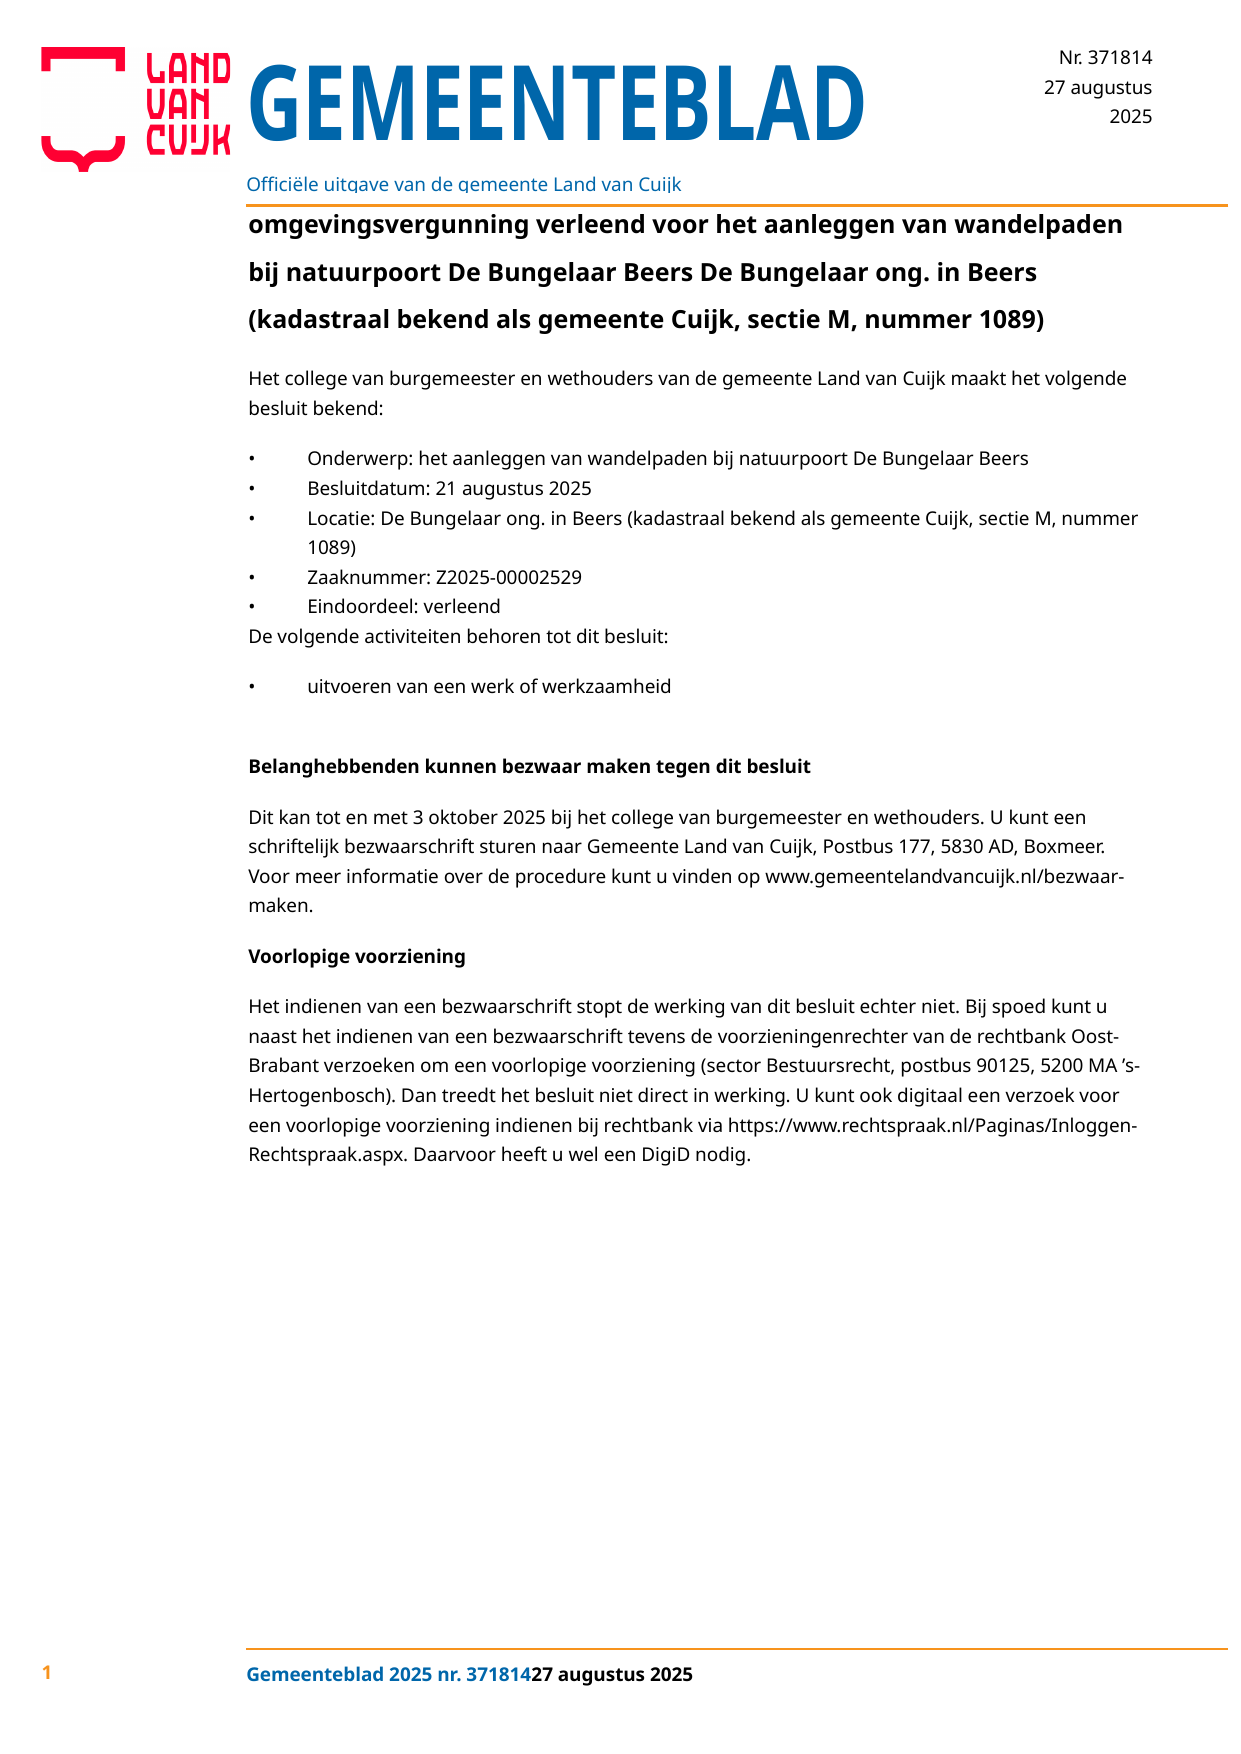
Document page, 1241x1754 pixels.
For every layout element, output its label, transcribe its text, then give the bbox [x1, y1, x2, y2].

list Locatie: De Bungelaar ong. in Beers (kadastraal bekend als gemeente Cuijk, sectie M, nummer 1089) [248, 505, 1152, 560]
text Het college van burgemeester en wethouders van de gemeente Land van Cuijk maakt het volgende besluit bekend: [248, 366, 1152, 421]
list Onderwerp: het aanleggen van wandelpaden bij natuurpoort De Bungelaar Beers [248, 446, 1152, 471]
text Voorlopige voorziening [248, 943, 1152, 969]
text De volgende activiteiten behoren tot dit besluit: [248, 623, 1152, 649]
text Belanghebbenden kunnen bezwaar maken tegen dit besluit [248, 753, 1152, 779]
list Eindoordeel: verleend [248, 593, 1152, 619]
text Dit kan tot en met 3 oktober 2025 bij het college van burgemeester en wethouders. U kunt een schriftelijk bezwaarschrift sturen naar Gemeente Land van Cuijk, Postbus 177, 5830 AD, Boxmeer. Voor meer informatie over de procedure kunt u vinden op www.gemeentelandvancuijk.nl/bezwaar-maken. [248, 804, 1152, 918]
list Besluitdatum: 21 augustus 2025 [248, 475, 1152, 501]
list Zaaknummer: Z2025-00002529 [248, 564, 1152, 589]
picture [41, 47, 231, 172]
list uitvoeren van een werk of werkzaamheid [248, 673, 1152, 699]
text Het indienen van een bezwaarschrift stopt de werking van dit besluit echter niet. Bij spoed kunt u naast het indienen van een bezwaarschrift tevens de voorzieningenrechter van de rechtbank Oost-Brabant verzoeken om een voorlopige voorziening (sector Bestuursrecht, postbus 90125, 5200 MA ’s-Hertogenbosch). Dan treedt het besluit niet direct in werking. U kunt ook digitaal een verzoek voor een voorlopige voorziening indienen bij rechtbank via https://www.rechtspraak.nl/Paginas/Inloggen-Rechtspraak.aspx. Daarvoor heeft u wel een DigiD nodig. [248, 993, 1152, 1167]
text omgevingsvergunning verleend voor het aanleggen van wandelpaden bij natuurpoort De Bungelaar Beers De Bungelaar ong. in Beers (kadastraal bekend als gemeente Cuijk, sectie M, nummer 1089) [248, 207, 1152, 336]
